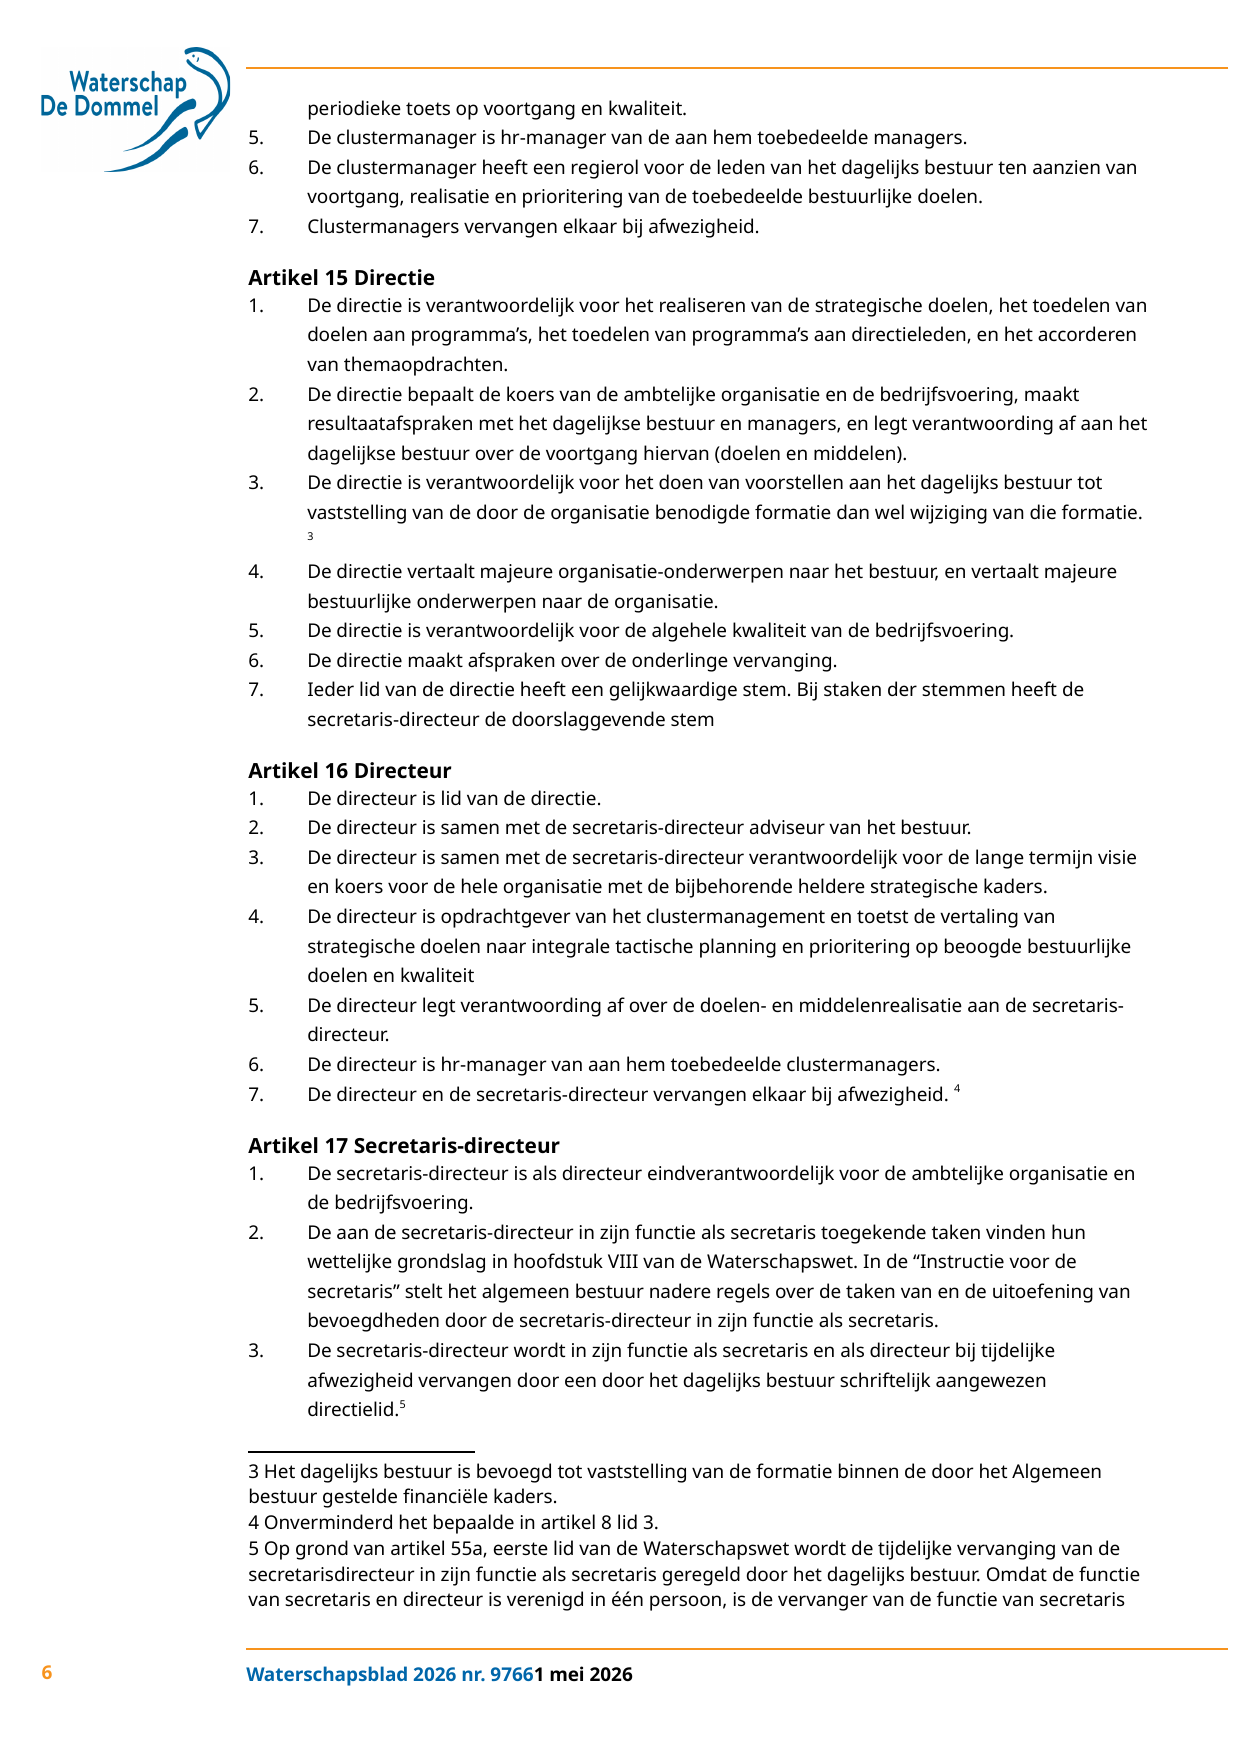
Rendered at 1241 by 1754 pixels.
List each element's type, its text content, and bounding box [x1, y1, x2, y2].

list De secretaris-directeur is als directeur eindverantwoordelijk voor de ambtelijke organisatie en de bedrijfsvoering. [248, 1160, 1152, 1215]
list De directie vertaalt majeure organisatie-onderwerpen naar het bestuur, en vertaalt majeure bestuurlijke onderwerpen naar de organisatie. [248, 558, 1152, 613]
list De directeur legt verantwoording af over de doelen- en middelenrealisatie aan de secretaris-directeur. [248, 992, 1152, 1047]
list De directeur is samen met de secretaris-directeur adviseur van het bestuur. [248, 814, 1152, 840]
list De clustermanager is hr-manager van de aan hem toebedeelde managers. [248, 124, 1152, 150]
list De directeur is opdrachtgever van het clustermanagement en toetst de vertaling van strategische doelen naar integrale tactische planning en prioritering op beoogde bestuurlijke doelen en kwaliteit [248, 903, 1152, 988]
picture [204, 47, 231, 76]
picture [41, 47, 231, 172]
list De directeur is samen met de secretaris-directeur verantwoordelijk voor de lange termijn visie en koers voor de hele organisatie met de bijbehorende heldere strategische kaders. [248, 844, 1152, 899]
list Op grond van artikel 55a, eerste lid van de Waterschapswet wordt de tijdelijke vervanging van de secretarisdirecteur in zijn functie als secretaris geregeld door het dagelijks bestuur. Omdat de functie van secretaris en directeur is verenigd in één persoon, is de vervanger van de functie van secretaris [248, 1535, 1152, 1612]
list De clustermanager heeft een regierol voor de leden van het dagelijks bestuur ten aanzien van voortgang, realisatie en prioritering van de toebedeelde bestuurlijke doelen. [248, 154, 1152, 209]
list De secretaris-directeur wordt in zijn functie als secretaris en als directeur bij tijdelijke afwezigheid vervangen door een door het dagelijks bestuur schriftelijk aangewezen directielid. [248, 1337, 1152, 1422]
list De directie maakt afspraken over de onderlinge vervanging. [248, 647, 1152, 673]
text Artikel 15 Directie [248, 263, 1152, 292]
list De directeur is hr-manager van aan hem toebedeelde clustermanagers. [248, 1051, 1152, 1077]
list Clustermanagers vervangen elkaar bij afwezigheid. [248, 213, 1152, 239]
list De directie is verantwoordelijk voor het realiseren van de strategische doelen, het toedelen van doelen aan programma’s, het toedelen van programma’s aan directieleden, en het accorderen van themaopdrachten. [248, 292, 1152, 377]
list De directie bepaalt de koers van de ambtelijke organisatie en de bedrijfsvoering, maakt resultaatafspraken met het dagelijkse bestuur en managers, en legt verantwoording af aan het dagelijkse bestuur over de voortgang hiervan (doelen en middelen). [248, 381, 1152, 466]
list Onverminderd het bepaalde in artikel 8 lid 3. [248, 1509, 1152, 1535]
list Ieder lid van de directie heeft een gelijkwaardige stem. Bij staken der stemmen heeft de secretaris-directeur de doorslaggevende stem [248, 677, 1152, 732]
text Artikel 17 Secretaris-directeur [248, 1131, 1152, 1160]
list Het dagelijks bestuur is bevoegd tot vaststelling van de formatie binnen de door het Algemeen bestuur gestelde financiële kaders. [248, 1458, 1152, 1509]
picture [45, 99, 51, 111]
list periodieke toets op voortgang en kwaliteit. [248, 95, 1152, 121]
list De directeur is lid van de directie. [248, 785, 1152, 811]
list De aan de secretaris-directeur in zijn functie als secretaris toegekende taken vinden hun wettelijke grondslag in hoofdstuk VIII van de Waterschapswet. In de “Instructie voor de secretaris” stelt het algemeen bestuur nadere regels over de taken van en de uitoefening van bevoegdheden door de secretaris-directeur in zijn functie als secretaris. [248, 1219, 1152, 1333]
text Artikel 16 Directeur [248, 757, 1152, 785]
picture [198, 118, 210, 131]
list De directie is verantwoordelijk voor het doen van voorstellen aan het dagelijks bestuur tot vaststelling van de door de organisatie benodigde formatie dan wel wijziging van die formatie. [248, 469, 1152, 554]
list De directeur en de secretaris-directeur vervangen elkaar bij afwezigheid. [248, 1081, 1152, 1107]
list De directie is verantwoordelijk voor de algehele kwaliteit van de bedrijfsvoering. [248, 617, 1152, 643]
